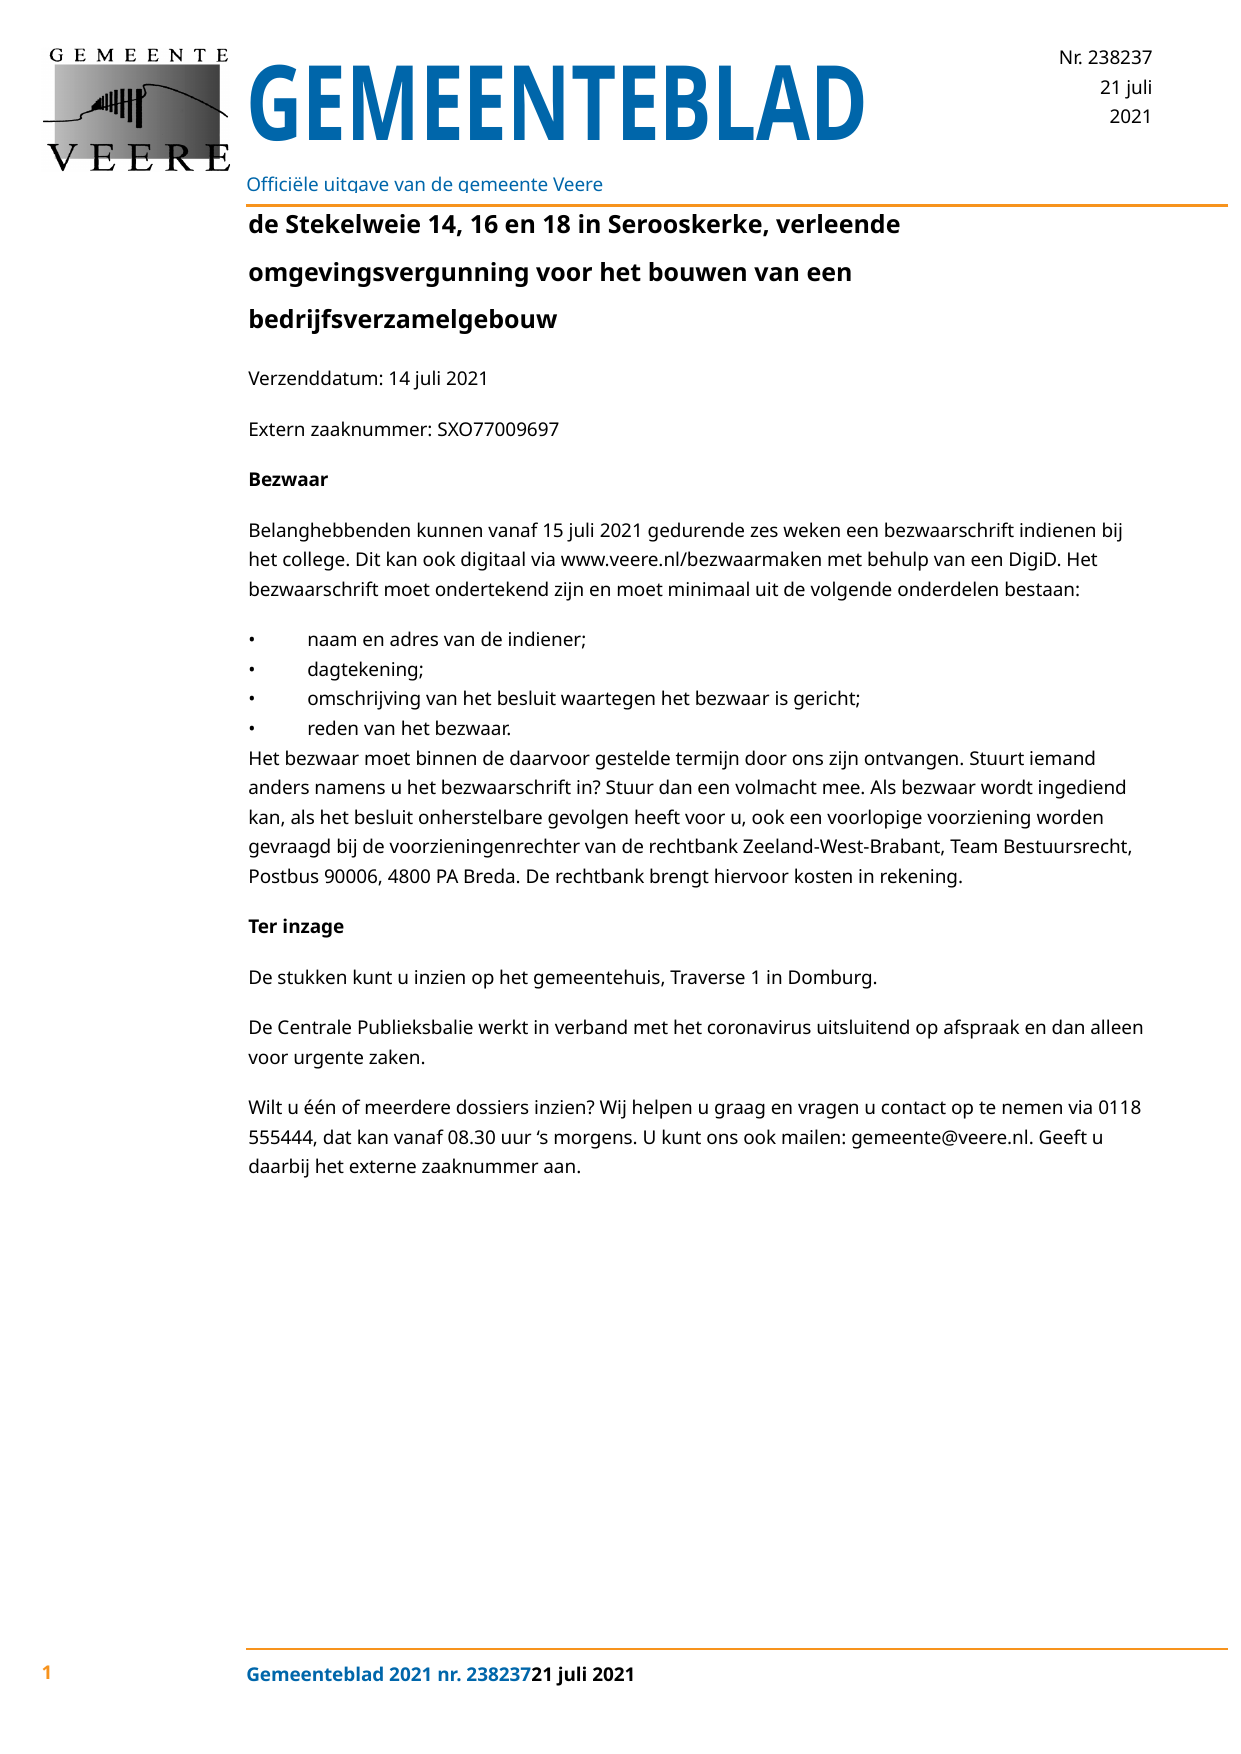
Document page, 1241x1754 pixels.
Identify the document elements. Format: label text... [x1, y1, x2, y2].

text Het bezwaar moet binnen de daarvoor gestelde termijn door ons zijn ontvangen. Stuurt iemand anders namens u het bezwaarschrift in? Stuur dan een volmacht mee. Als bezwaar wordt ingediend kan, als het besluit onherstelbare gevolgen heeft voor u, ook een voorlopige voorziening worden gevraagd bij de voorzieningenrechter van de rechtbank Zeeland-West-Brabant, Team Bestuursrecht, Postbus 90006, 4800 PA Breda. De rechtbank brengt hiervoor kosten in rekening. [248, 745, 1152, 889]
text Belanghebbenden kunnen vanaf 15 juli 2021 gedurende zes weken een bezwaarschrift indienen bij het college. Dit kan ook digitaal via www.veere.nl/bezwaarmaken met behulp van een DigiD. Het bezwaarschrift moet ondertekend zijn en moet minimaal uit de volgende onderdelen bestaan: [248, 517, 1152, 602]
list naam en adres van de indiener; [248, 626, 1152, 652]
text Wilt u één of meerdere dossiers inzien? Wij helpen u graag en vragen u contact op te nemen via 0118 555444, dat kan vanaf 08.30 uur ‘s morgens. U kunt ons ook mailen: gemeente@veere.nl. Geeft u daarbij het externe zaaknummer aan. [248, 1094, 1152, 1179]
list dagtekening; [248, 656, 1152, 682]
list omschrijving van het besluit waartegen het bezwaar is gericht; [248, 686, 1152, 711]
text Bezwaar [248, 466, 1152, 492]
list reden van het bezwaar. [248, 715, 1152, 741]
text De stukken kunt u inzien op het gemeentehuis, Traverse 1 in Domburg. [248, 964, 1152, 989]
text de Stekelweie 14, 16 en 18 in Serooskerke, verleende omgevingsvergunning voor het bouwen van een bedrijfsverzamelgebouw [248, 207, 1152, 336]
text Ter inzage [248, 913, 1152, 939]
text De Centrale Publieksbalie werkt in verband met het coronavirus uitsluitend op afspraak en dan alleen voor urgente zaken. [248, 1014, 1152, 1069]
text Extern zaaknummer: SXO77009697 [248, 416, 1152, 442]
text Verzenddatum: 14 juli 2021 [248, 366, 1152, 391]
picture [41, 47, 231, 172]
